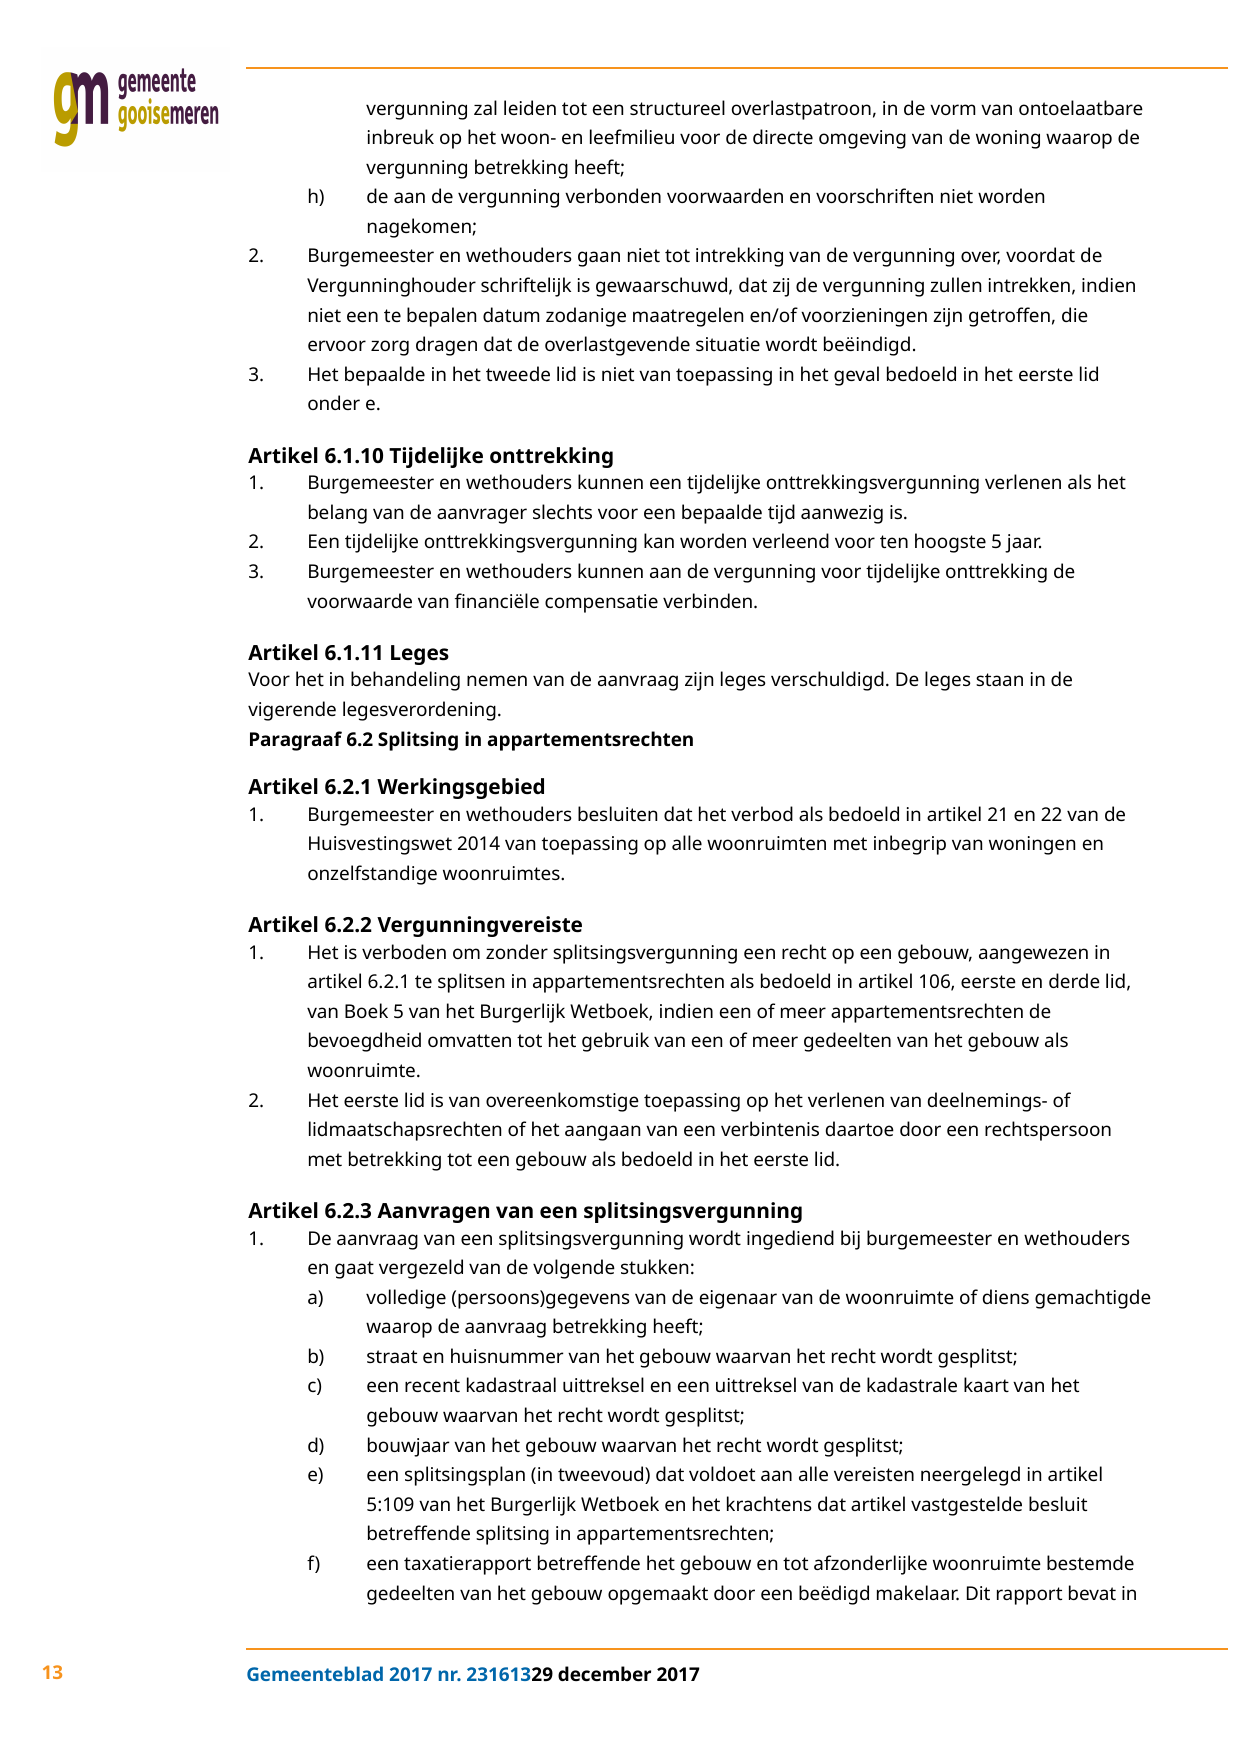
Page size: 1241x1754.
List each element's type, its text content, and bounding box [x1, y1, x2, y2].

text Artikel 6.2.1 Werkingsgebied [248, 772, 1152, 801]
text Artikel 6.1.10 Tijdelijke onttrekking [248, 441, 1152, 469]
list Burgemeester en wethouders besluiten dat het verbod als bedoeld in artikel 21 en 22 van de Huisvestingswet 2014 van toepassing op alle woonruimten met inbegrip van woningen en onzelfstandige woonruimtes. [248, 801, 1152, 886]
list bouwjaar van het gebouw waarvan het recht wordt gesplitst; [307, 1432, 1152, 1458]
list Burgemeester en wethouders gaan niet tot intrekking van de vergunning over, voordat de Vergunninghouder schriftelijk is gewaarschuwd, dat zij de vergunning zullen intrekken, indien niet een te bepalen datum zodanige maatregelen en/of voorzieningen zijn getroffen, die ervoor zorg dragen dat de overlastgevende situatie wordt beëindigd. [248, 243, 1152, 357]
list De aanvraag van een splitsingsvergunning wordt ingediend bij burgemeester en wethouders en gaat vergezeld van de volgende stukken: [248, 1225, 1152, 1280]
list Het bepaalde in het tweede lid is niet van toepassing in het geval bedoeld in het eerste lid onder e. [248, 361, 1152, 416]
list een recent kadastraal uittreksel en een uittreksel van de kadastrale kaart van het gebouw waarvan het recht wordt gesplitst; [307, 1373, 1152, 1428]
list een splitsingsplan (in tweevoud) dat voldoet aan alle vereisten neergelegd in artikel 5:109 van het Burgerlijk Wetboek en het krachtens dat artikel vastgestelde besluit betreffende splitsing in appartementsrechten; [307, 1461, 1152, 1546]
list straat en huisnummer van het gebouw waarvan het recht wordt gesplitst; [307, 1343, 1152, 1369]
list de aan de vergunning verbonden voorwaarden en voorschriften niet worden nagekomen; [307, 183, 1152, 239]
list vergunning zal leiden tot een structureel overlastpatroon, in de vorm van ontoelaatbare inbreuk op het woon- en leefmilieu voor de directe omgeving van de woning waarop de vergunning betrekking heeft; [307, 95, 1152, 180]
list Burgemeester en wethouders kunnen een tijdelijke onttrekkingsvergunning verlenen als het belang van de aanvrager slechts voor een bepaalde tijd aanwezig is. [248, 469, 1152, 525]
list Een tijdelijke onttrekkingsvergunning kan worden verleend voor ten hoogste 5 jaar. [248, 529, 1152, 554]
text Artikel 6.2.3 Aanvragen van een splitsingsvergunning [248, 1196, 1152, 1225]
text Paragraaf 6.2 Splitsing in appartementsrechten [248, 726, 1152, 752]
text Artikel 6.2.2 Vergunningvereiste [248, 910, 1152, 939]
text Voor het in behandeling nemen van de aanvraag zijn leges verschuldigd. De leges staan in de vigerende legesverordening. [248, 667, 1152, 722]
list Het is verboden om zonder splitsingsvergunning een recht op een gebouw, aangewezen in artikel 6.2.1 te splitsen in appartementsrechten als bedoeld in artikel 106, eerste en derde lid, van Boek 5 van het Burgerlijk Wetboek, indien een of meer appartementsrechten de bevoegdheid omvatten tot het gebruik van een of meer gedeelten van het gebouw als woonruimte. [248, 939, 1152, 1083]
picture [41, 47, 231, 172]
list een taxatierapport betreffende het gebouw en tot afzonderlijke woonruimte bestemde gedeelten van het gebouw opgemaakt door een beëdigd makelaar. Dit rapport bevat in [307, 1550, 1152, 1606]
list Burgemeester en wethouders kunnen aan de vergunning voor tijdelijke onttrekking de voorwaarde van financiële compensatie verbinden. [248, 558, 1152, 613]
text Artikel 6.1.11 Leges [248, 638, 1152, 667]
list volledige (persoons)gegevens van de eigenaar van de woonruimte of diens gemachtigde waarop de aanvraag betrekking heeft; [307, 1284, 1152, 1339]
list Het eerste lid is van overeenkomstige toepassing op het verlenen van deelnemings- of lidmaatschapsrechten of het aangaan van een verbintenis daartoe door een rechtspersoon met betrekking tot een gebouw als bedoeld in het eerste lid. [248, 1087, 1152, 1172]
